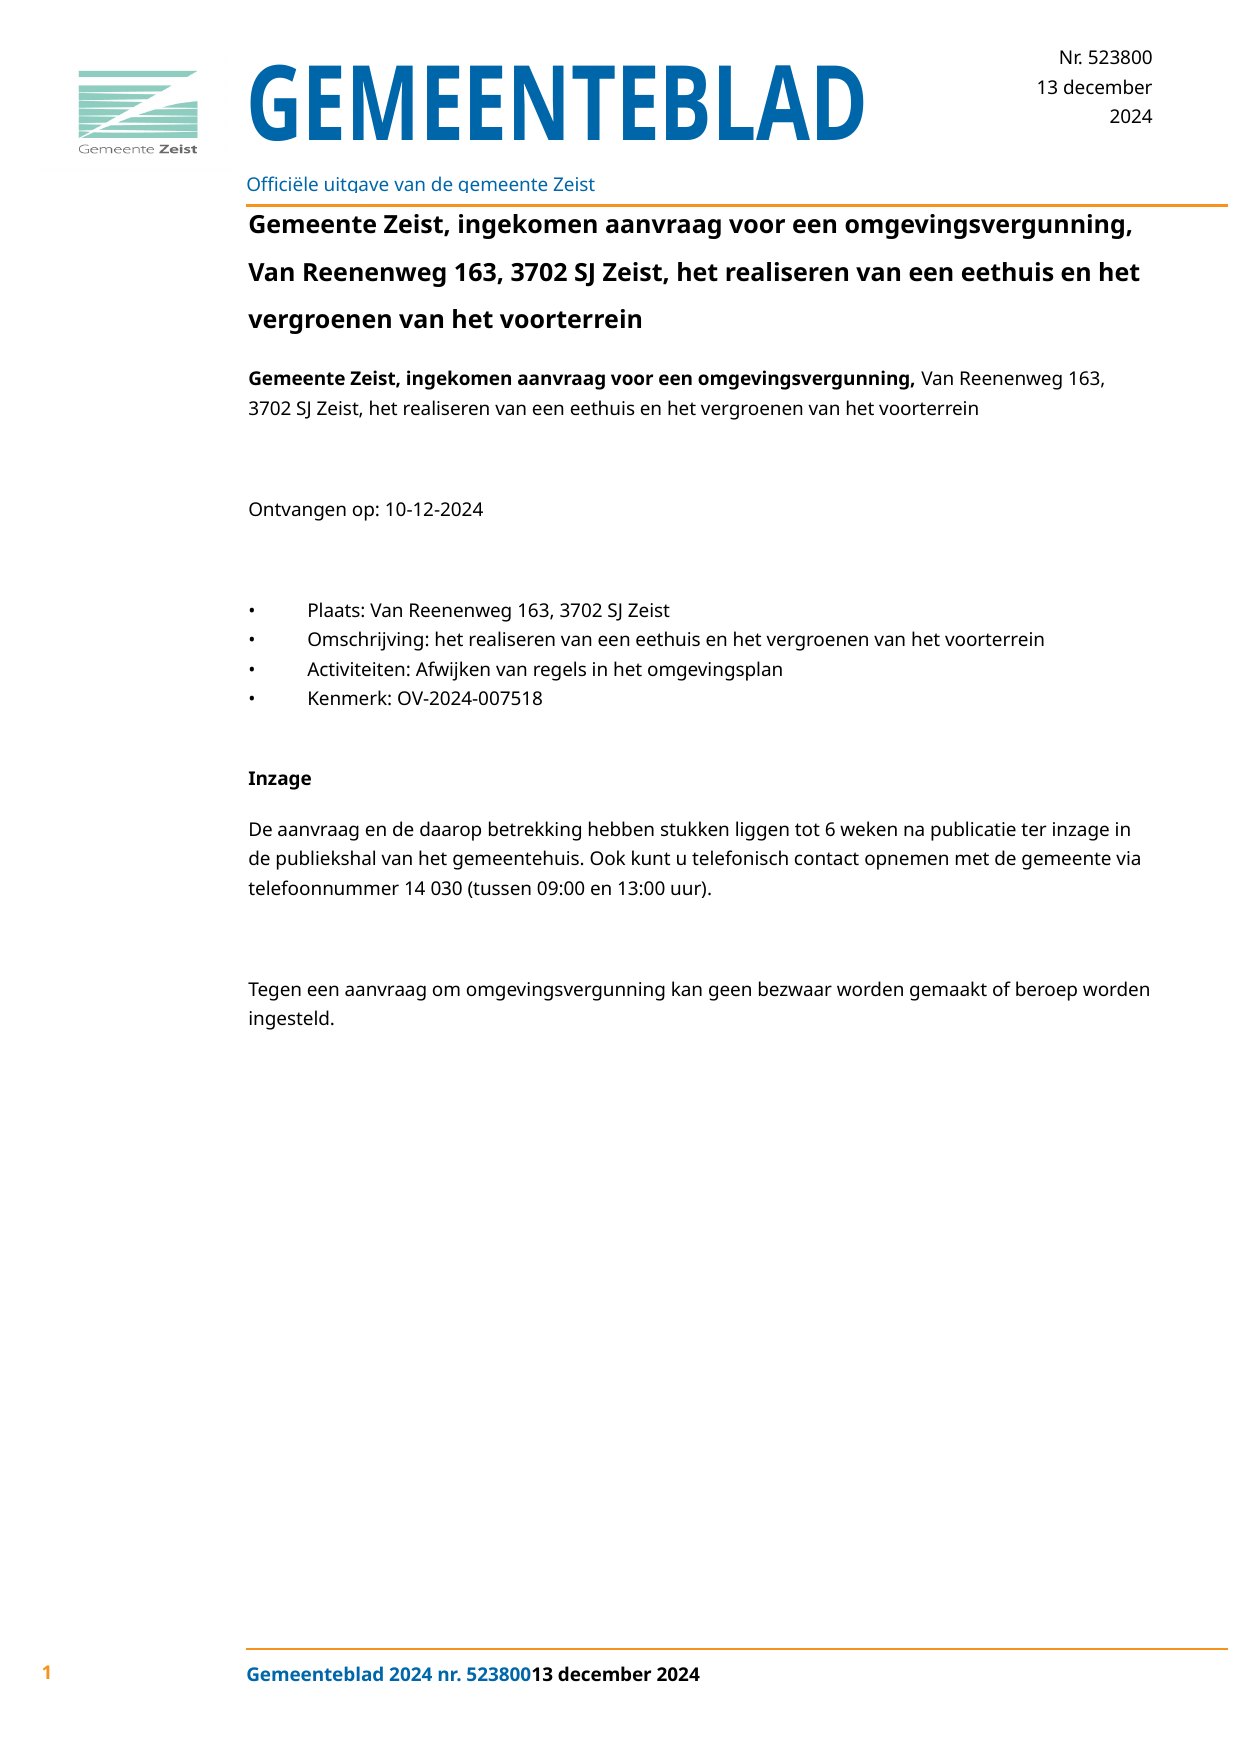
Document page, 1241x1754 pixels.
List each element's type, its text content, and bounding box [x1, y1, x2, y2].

text De aanvraag en de daarop betrekking hebben stukken liggen tot 6 weken na publicatie ter inzage in de publiekshal van het gemeentehuis. Ook kunt u telefonisch contact opnemen met de gemeente via telefoonnummer 14 030 (tussen 09:00 en 13:00 uur). [248, 816, 1152, 901]
list Plaats: Van Reenenweg 163, 3702 SJ Zeist [248, 597, 1152, 622]
text Inzage [248, 766, 1152, 791]
text Tegen een aanvraag om omgevingsvergunning kan geen bezwaar worden gemaakt of beroep worden ingesteld. [248, 976, 1152, 1031]
text Gemeente Zeist, ingekomen aanvraag voor een omgevingsvergunning, Van Reenenweg 163, 3702 SJ Zeist, het realiseren van een eethuis en het vergroenen van het voorterrein [248, 366, 1152, 421]
text Gemeente Zeist, ingekomen aanvraag voor een omgevingsvergunning, Van Reenenweg 163, 3702 SJ Zeist, het realiseren van een eethuis en het vergroenen van het voorterrein [248, 207, 1152, 336]
list Kenmerk: OV-2024-007518 [248, 686, 1152, 711]
text Ontvangen op: 10-12-2024 [248, 496, 1152, 522]
list Activiteiten: Afwijken van regels in het omgevingsplan [248, 656, 1152, 682]
picture [41, 47, 231, 172]
list Omschrijving: het realiseren van een eethuis en het vergroenen van het voorterrein [248, 626, 1152, 652]
